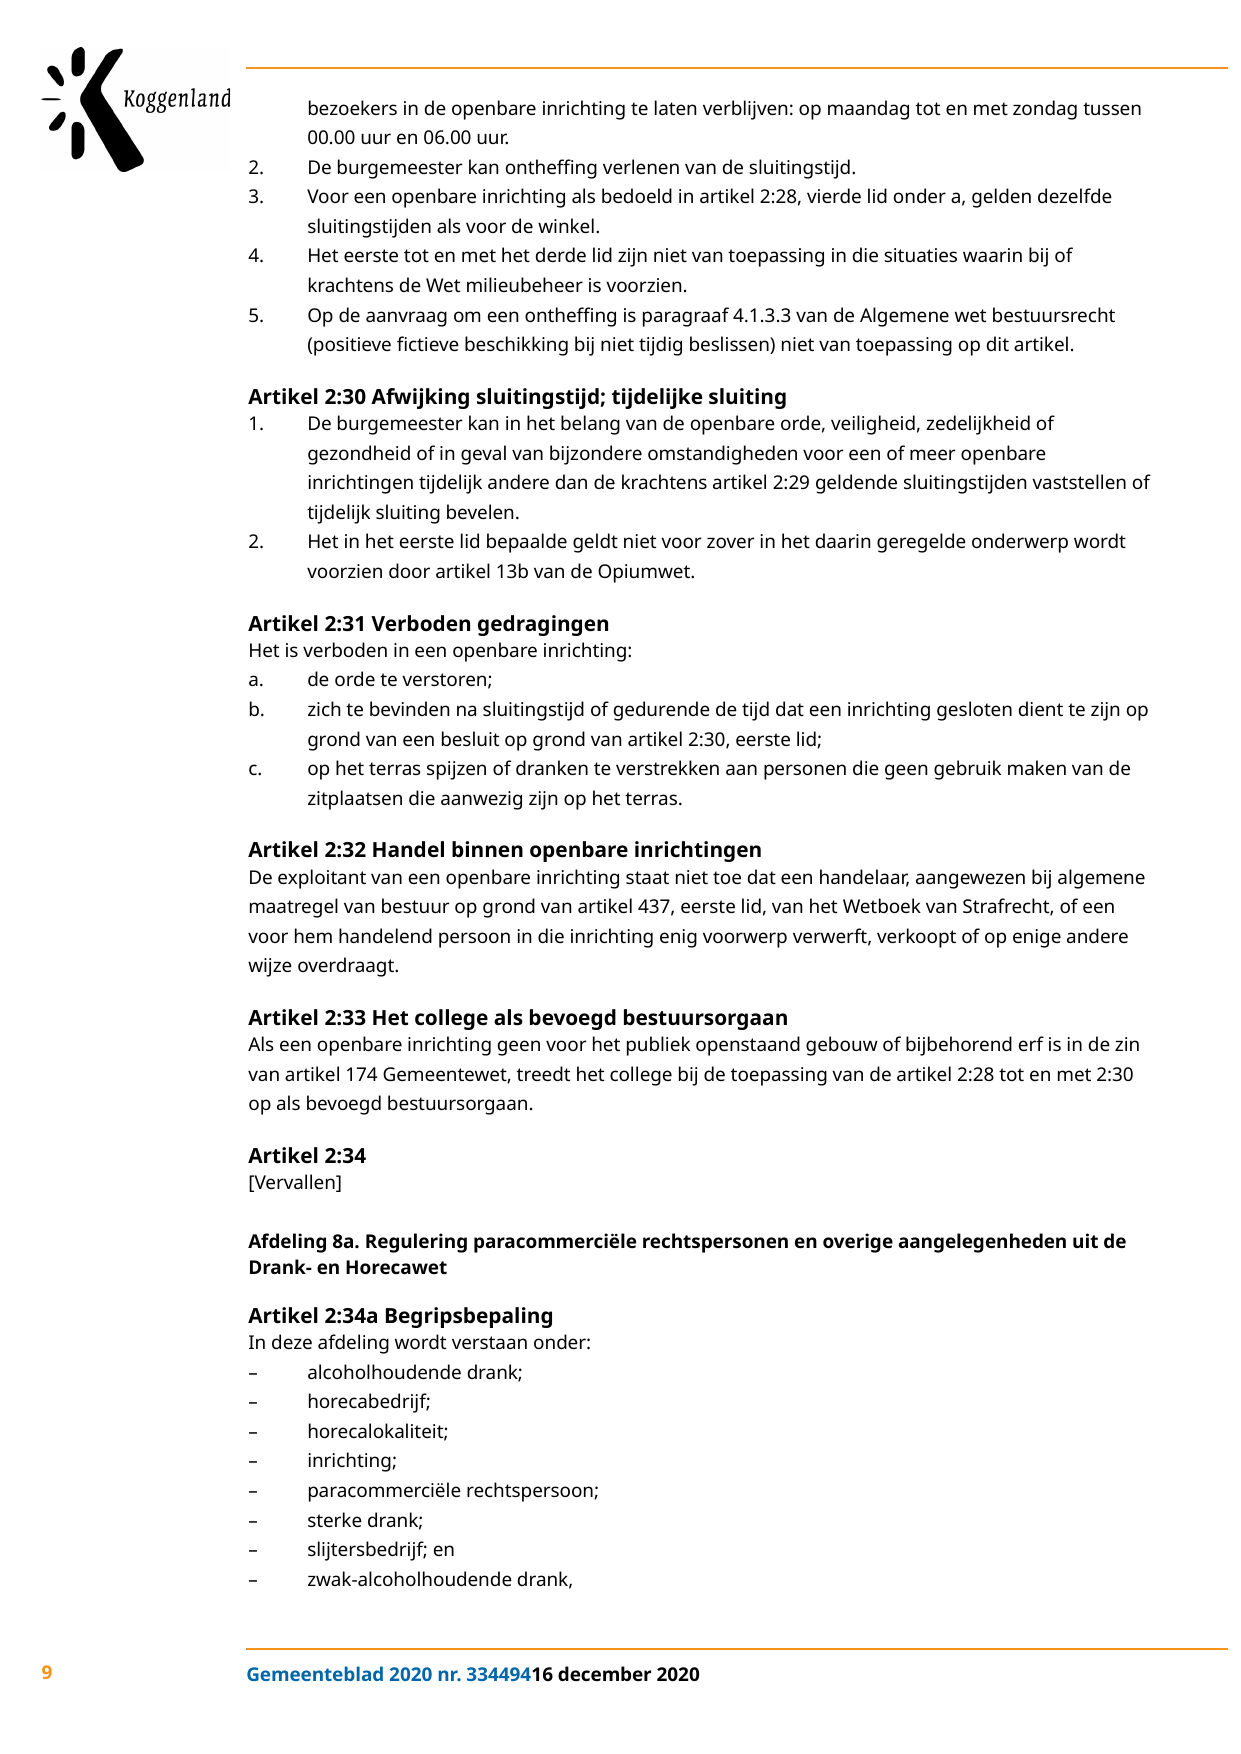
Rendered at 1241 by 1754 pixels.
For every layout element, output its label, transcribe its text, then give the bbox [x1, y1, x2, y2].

text Artikel 2:33 Het college als bevoegd bestuursorgaan [248, 1003, 1152, 1031]
text In deze afdeling wordt verstaan onder: [248, 1329, 1152, 1355]
list Het eerste tot en met het derde lid zijn niet van toepassing in die situaties waarin bij of krachtens de Wet milieubeheer is voorzien. [248, 243, 1152, 298]
text Het is verboden in een openbare inrichting: [248, 637, 1152, 663]
text [Vervallen] [248, 1169, 1152, 1195]
list Op de aanvraag om een ontheffing is paragraaf 4.1.3.3 van de Algemene wet bestuursrecht (positieve fictieve beschikking bij niet tijdig beslissen) niet van toepassing op dit artikel. [248, 302, 1152, 357]
list zwak-alcoholhoudende drank, [248, 1566, 1152, 1592]
list Het in het eerste lid bepaalde geldt niet voor zover in het daarin geregelde onderwerp wordt voorzien door artikel 13b van de Opiumwet. [248, 529, 1152, 584]
list sterke drank; [248, 1507, 1152, 1533]
text De exploitant van een openbare inrichting staat niet toe dat een handelaar, aangewezen bij algemene maatregel van bestuur op grond van artikel 437, eerste lid, van het Wetboek van Strafrecht, of een voor hem handelend persoon in die inrichting enig voorwerp verwerft, verkoopt of op enige andere wijze overdraagt. [248, 864, 1152, 978]
text Als een openbare inrichting geen voor het publiek openstaand gebouw of bijbehorend erf is in de zin van artikel 174 Gemeentewet, treedt het college bij de toepassing van de artikel 2:28 tot en met 2:30 op als bevoegd bestuursorgaan. [248, 1031, 1152, 1116]
list horecabedrijf; [248, 1388, 1152, 1414]
list zich te bevinden na sluitingstijd of gedurende de tijd dat een inrichting gesloten dient te zijn op grond van een besluit op grond van artikel 2:30, eerste lid; [248, 696, 1152, 752]
text Artikel 2:31 Verboden gedragingen [248, 609, 1152, 637]
list paracommerciële rechtspersoon; [248, 1477, 1152, 1503]
text Artikel 2:34a Begripsbepaling [248, 1301, 1152, 1329]
list de orde te verstoren; [248, 667, 1152, 692]
list horecalokaliteit; [248, 1418, 1152, 1444]
text Afdeling 8a. Regulering paracommerciële rechtspersonen en overige aangelegenheden uit de Drank- en Horecawet [248, 1229, 1152, 1280]
list op het terras spijzen of dranken te verstrekken aan personen die geen gebruik maken van de zitplaatsen die aanwezig zijn op het terras. [248, 755, 1152, 811]
text Artikel 2:34 [248, 1141, 1152, 1169]
text Artikel 2:30 Afwijking sluitingstijd; tijdelijke sluiting [248, 382, 1152, 410]
list De burgemeester kan in het belang van de openbare orde, veiligheid, zedelijkheid of gezondheid of in geval van bijzondere omstandigheden voor een of meer openbare inrichtingen tijdelijk andere dan de krachtens artikel 2:29 geldende sluitingstijden vaststellen of tijdelijk sluiting bevelen. [248, 410, 1152, 525]
list bezoekers in de openbare inrichting te laten verblijven: op maandag tot en met zondag tussen 00.00 uur en 06.00 uur. [248, 95, 1152, 150]
list alcoholhoudende drank; [248, 1359, 1152, 1385]
list inrichting; [248, 1448, 1152, 1473]
list Voor een openbare inrichting als bedoeld in artikel 2:28, vierde lid onder a, gelden dezelfde sluitingstijden als voor de winkel. [248, 183, 1152, 239]
text Artikel 2:32 Handel binnen openbare inrichtingen [248, 835, 1152, 864]
list De burgemeester kan ontheffing verlenen van de sluitingstijd. [248, 154, 1152, 180]
picture [41, 47, 231, 172]
list slijtersbedrijf; en [248, 1536, 1152, 1562]
